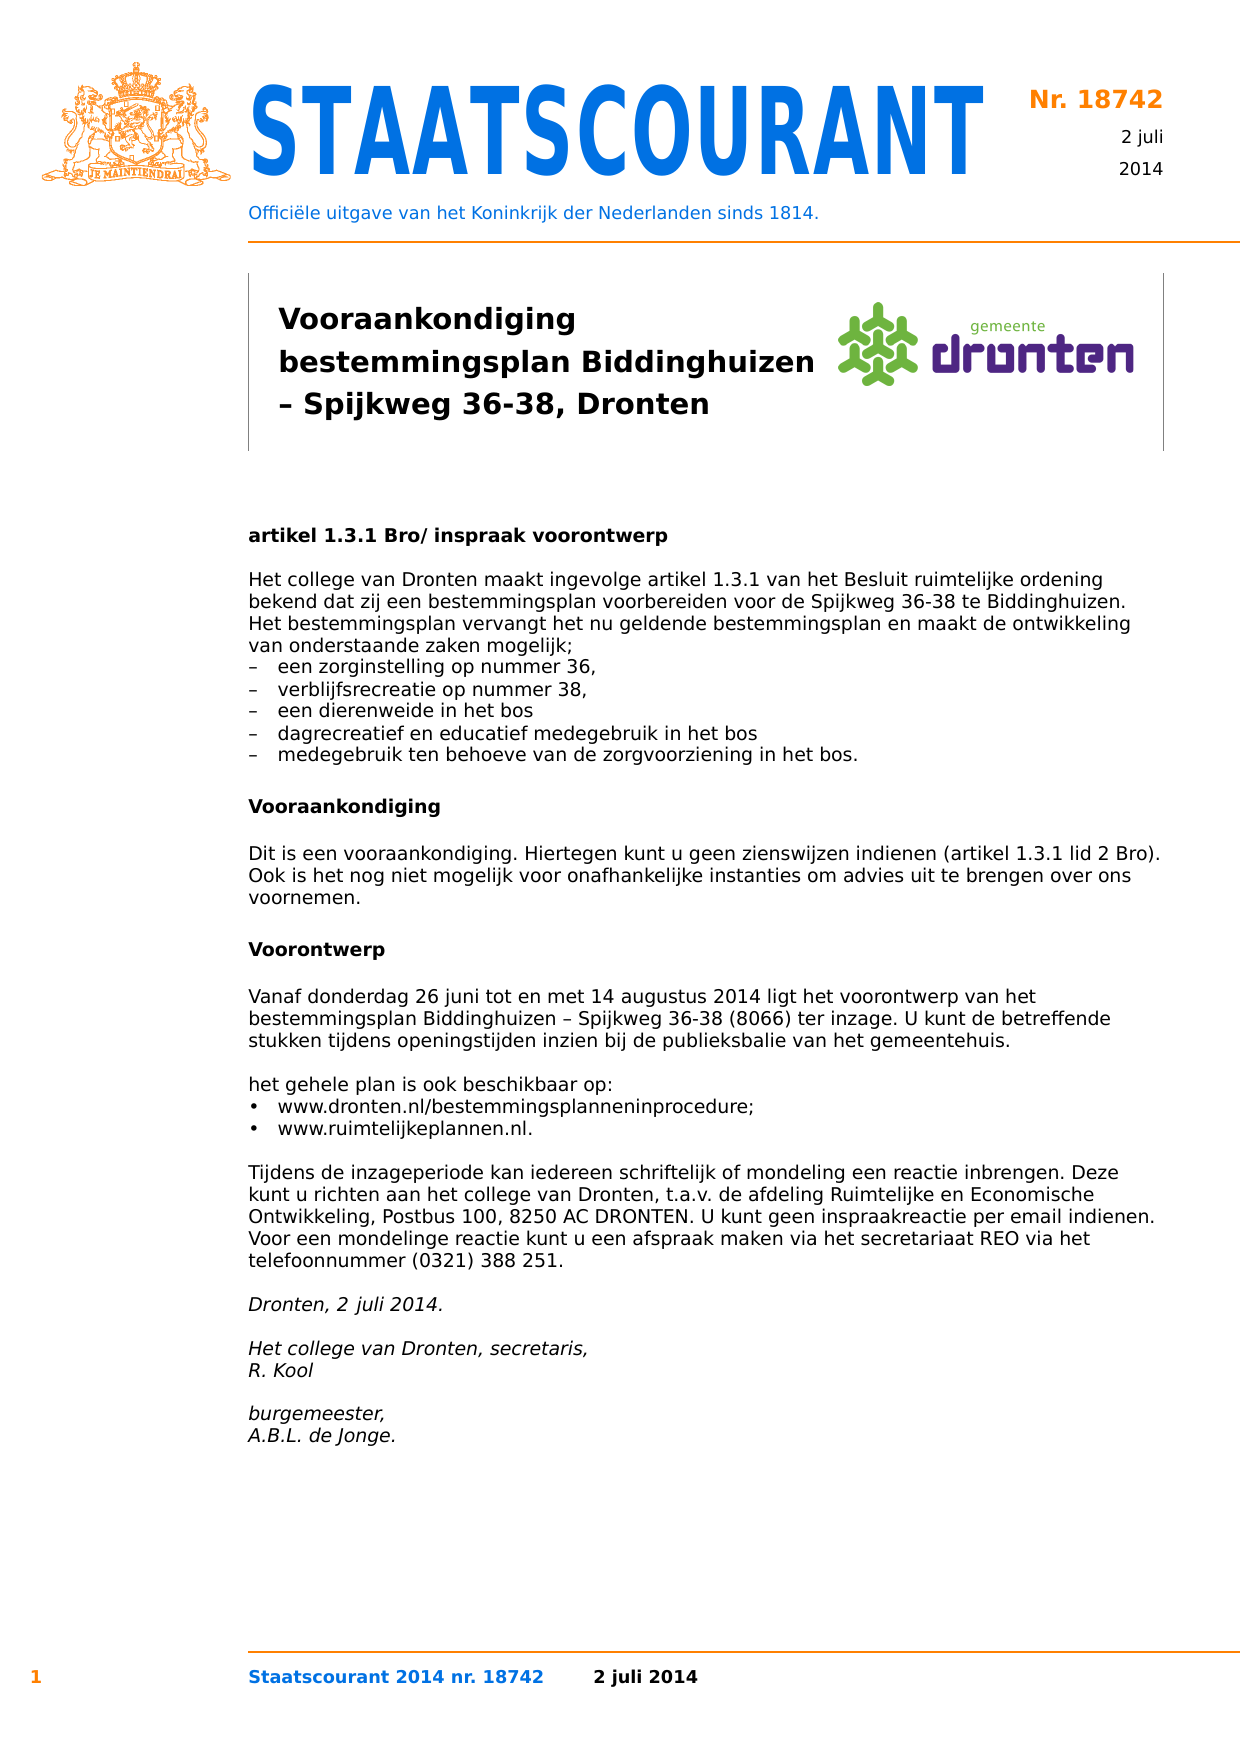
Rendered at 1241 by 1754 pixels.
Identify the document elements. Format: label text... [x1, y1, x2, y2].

table_cell Officiële uitgave van het Koninkrijk der Nederlanden sinds 1814. [248, 203, 1240, 241]
text het gehele plan is ook beschikbaar op: [248, 1074, 1163, 1096]
text burgemeester, A.B.L. de Jonge. [248, 1403, 1163, 1447]
table_header Nr. 18742 [998, 62, 1240, 121]
text – medegebruik ten behoeve van de zorgvoorziening in het bos. [248, 744, 1163, 766]
text Dit is een vooraankondiging. Hiertegen kunt u geen zienswijzen indienen (artikel 1.3.1 lid 2 Bro). Ook is het nog niet mogelijk voor onafhankelijke instanties om advies uit te brengen over ons voornemen. [248, 843, 1163, 909]
table_cell 2 juli [998, 121, 1240, 153]
text Dronten, 2 juli 2014. [248, 1294, 1163, 1316]
text – verblijfsrecreatie op nummer 38, [248, 678, 1163, 700]
subtitle Vooraankondiging [248, 796, 1163, 818]
text artikel 1.3.1 Bro/ inspraak voorontwerp [248, 525, 1163, 547]
text – dagrecreatief en educatief medegebruik in het bos [248, 722, 1163, 744]
text Het college van Dronten maakt ingevolge artikel 1.3.1 van het Besluit ruimtelijke ordening bekend dat zij een bestemmingsplan voorbereiden voor de Spijkweg 36-38 te Biddinghuizen. Het bestemmingsplan vervangt het nu geldende bestemmingsplan en maakt de ontwikkeling van onderstaande zaken mogelijk; [248, 568, 1163, 656]
text – een zorginstelling op nummer 36, [248, 656, 1163, 678]
text • www.dronten.nl/bestemmingsplanneninprocedure; [248, 1096, 1163, 1118]
subtitle Voorontwerp [248, 939, 1163, 961]
table_header STAATSCOURANT [248, 62, 998, 203]
picture [41, 62, 231, 186]
text Het college van Dronten, secretaris, R. Kool [248, 1337, 1163, 1381]
text Tijdens de inzageperiode kan iedereen schriftelijk of mondeling een reactie inbrengen. Deze kunt u richten aan het college van Dronten, t.a.v. de afdeling Ruimtelijke en Economische Ontwikkeling, Postbus 100, 8250 AC DRONTEN. U kunt geen inspraakreactie per email indienen. Voor een mondelinge reactie kunt u een afspraak maken via het secretariaat REO via het telefoonnummer (0321) 388 251. [248, 1162, 1163, 1272]
table_cell 2014 [998, 153, 1240, 203]
subtitle Vooraankondiging bestemmingsplan Biddinghuizen – Spijkweg 36-38, Dronten [249, 273, 1163, 451]
table_header [25, 62, 248, 241]
text Vanaf donderdag 26 juni tot en met 14 augustus 2014 ligt het voorontwerp van het bestemmingsplan Biddinghuizen – Spijkweg 36-38 (8066) ter inzage. U kunt de betreffende stukken tijdens openingstijden inzien bij de publieksbalie van het gemeentehuis. [248, 986, 1163, 1052]
text – een dierenweide in het bos [248, 700, 1163, 722]
picture [838, 302, 1134, 386]
text • www.ruimtelijkeplannen.nl. [248, 1118, 1163, 1140]
